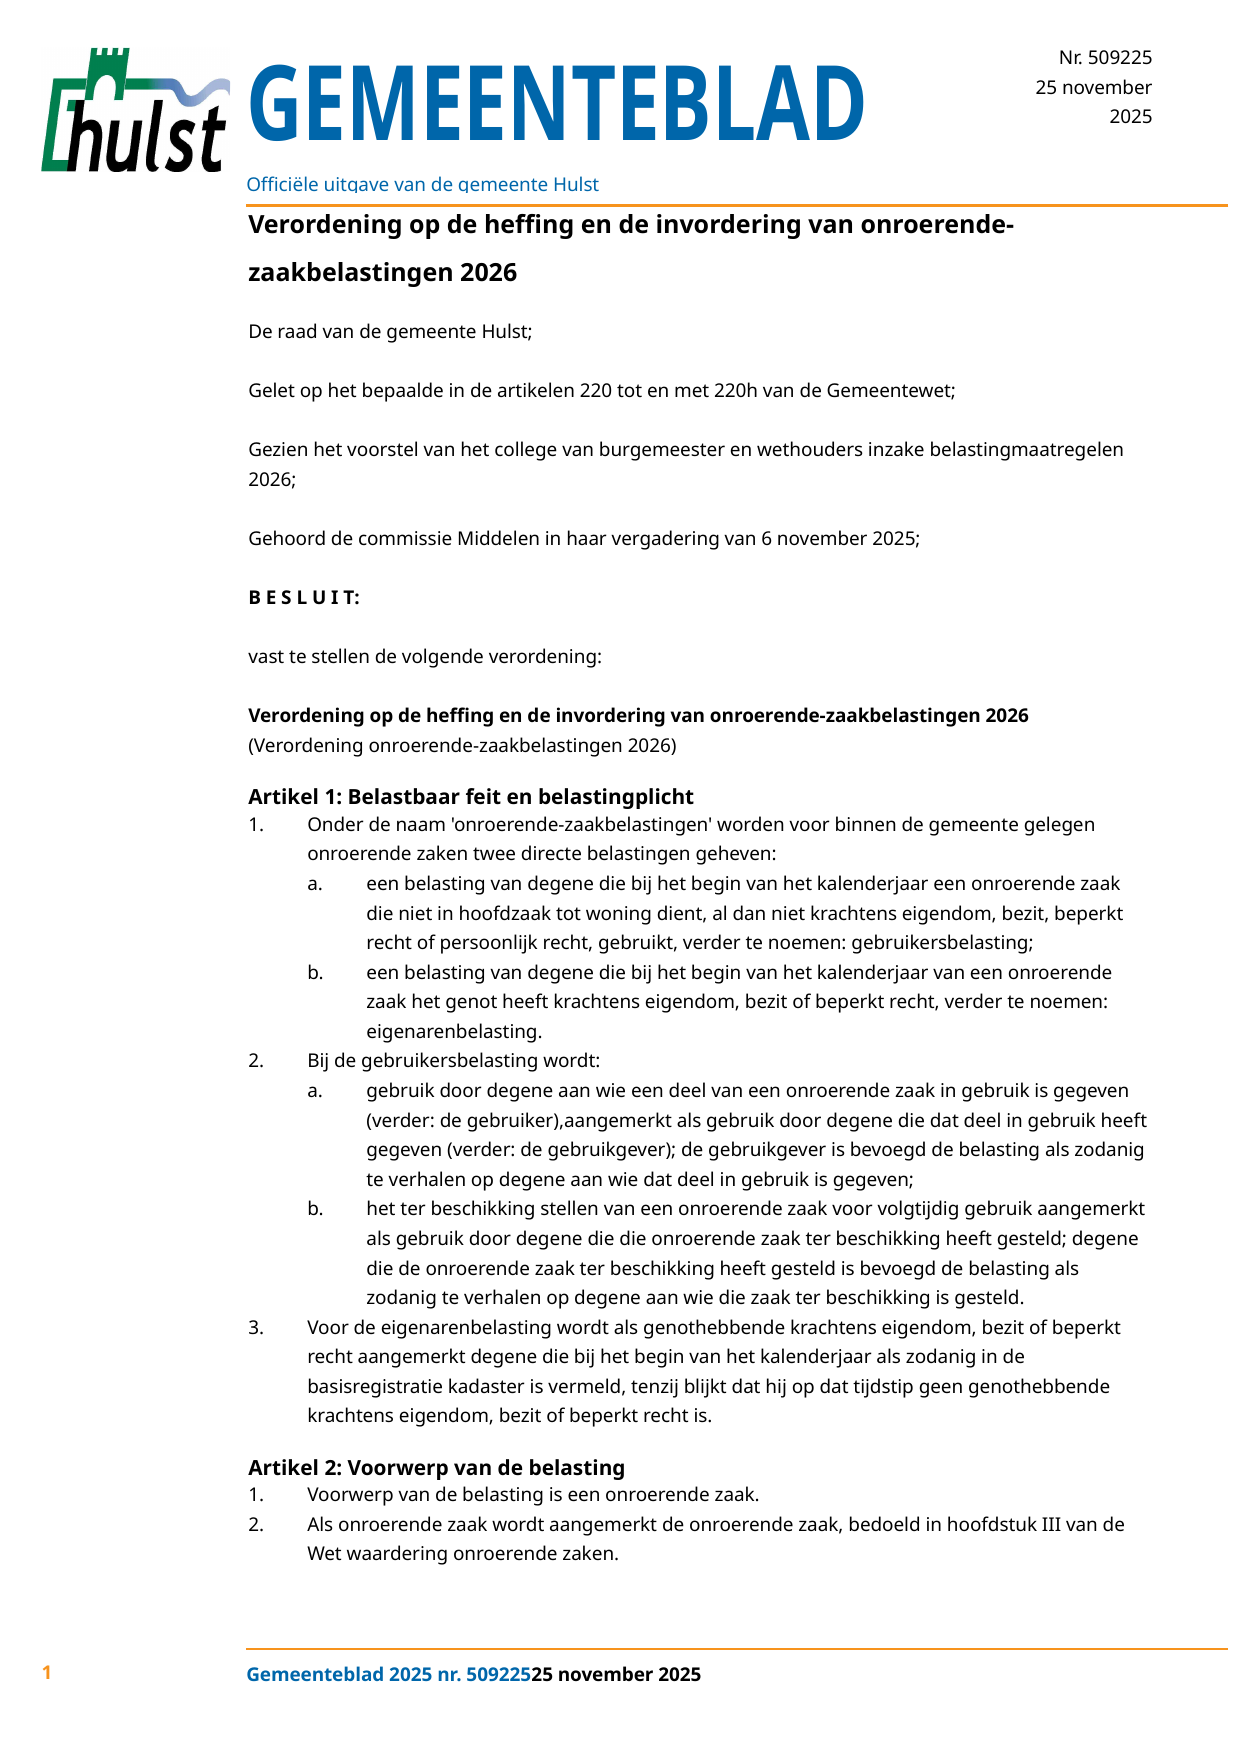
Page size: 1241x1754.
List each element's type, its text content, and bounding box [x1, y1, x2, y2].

text Verordening op de heffing en de invordering van onroerende-zaakbelastingen 2026 [248, 702, 1152, 728]
text Gelet op het bepaalde in de artikelen 220 tot en met 220h van de Gemeentewet; [248, 377, 1152, 403]
list Bij de gebruikersbelasting wordt: [248, 1048, 1152, 1073]
text (Verordening onroerende-zaakbelastingen 2026) [248, 732, 1152, 758]
text vast te stellen de volgende verordening: [248, 643, 1152, 669]
text De raad van de gemeente Hulst; [248, 318, 1152, 344]
text B E S L U I T: [248, 584, 1152, 610]
list Als onroerende zaak wordt aangemerkt de onroerende zaak, bedoeld in hoofdstuk III van de Wet waardering onroerende zaken. [248, 1511, 1152, 1566]
list Voorwerp van de belasting is een onroerende zaak. [248, 1481, 1152, 1507]
list gebruik door degene aan wie een deel van een onroerende zaak in gebruik is gegeven (verder: de gebruiker),aangemerkt als gebruik door degene die dat deel in gebruik heeft gegeven (verder: de gebruikgever); de gebruikgever is bevoegd de belasting als zodanig te verhalen op degene aan wie dat deel in gebruik is gegeven; [307, 1077, 1152, 1192]
picture [41, 47, 231, 172]
text Artikel 2: Voorwerp van de belasting [248, 1453, 1152, 1481]
list een belasting van degene die bij het begin van het kalenderjaar een onroerende zaak die niet in hoofdzaak tot woning dient, al dan niet krachtens eigendom, bezit, beperkt recht of persoonlijk recht, gebruikt, verder te noemen: gebruikersbelasting; [307, 870, 1152, 955]
list Voor de eigenarenbelasting wordt als genothebbende krachtens eigendom, bezit of beperkt recht aangemerkt degene die bij het begin van het kalenderjaar als zodanig in de basisregistratie kadaster is vermeld, tenzij blijkt dat hij op dat tijdstip geen genothebbende krachtens eigendom, bezit of beperkt recht is. [248, 1314, 1152, 1428]
list het ter beschikking stellen van een onroerende zaak voor volgtijdig gebruik aangemerkt als gebruik door degene die die onroerende zaak ter beschikking heeft gesteld; degene die de onroerende zaak ter beschikking heeft gesteld is bevoegd de belasting als zodanig te verhalen op degene aan wie die zaak ter beschikking is gesteld. [307, 1196, 1152, 1310]
text Artikel 1: Belastbaar feit en belastingplicht [248, 782, 1152, 811]
text Verordening op de heffing en de invordering van onroerende-zaakbelastingen 2026 [248, 207, 1152, 288]
list Onder de naam 'onroerende-zaakbelastingen' worden voor binnen de gemeente gelegen onroerende zaken twee directe belastingen geheven: [248, 811, 1152, 866]
text Gezien het voorstel van het college van burgemeester en wethouders inzake belastingmaatregelen 2026; [248, 436, 1152, 492]
text Gehoord de commissie Middelen in haar vergadering van 6 november 2025; [248, 525, 1152, 551]
list een belasting van degene die bij het begin van het kalenderjaar van een onroerende zaak het genot heeft krachtens eigendom, bezit of beperkt recht, verder te noemen: eigenarenbelasting. [307, 959, 1152, 1044]
